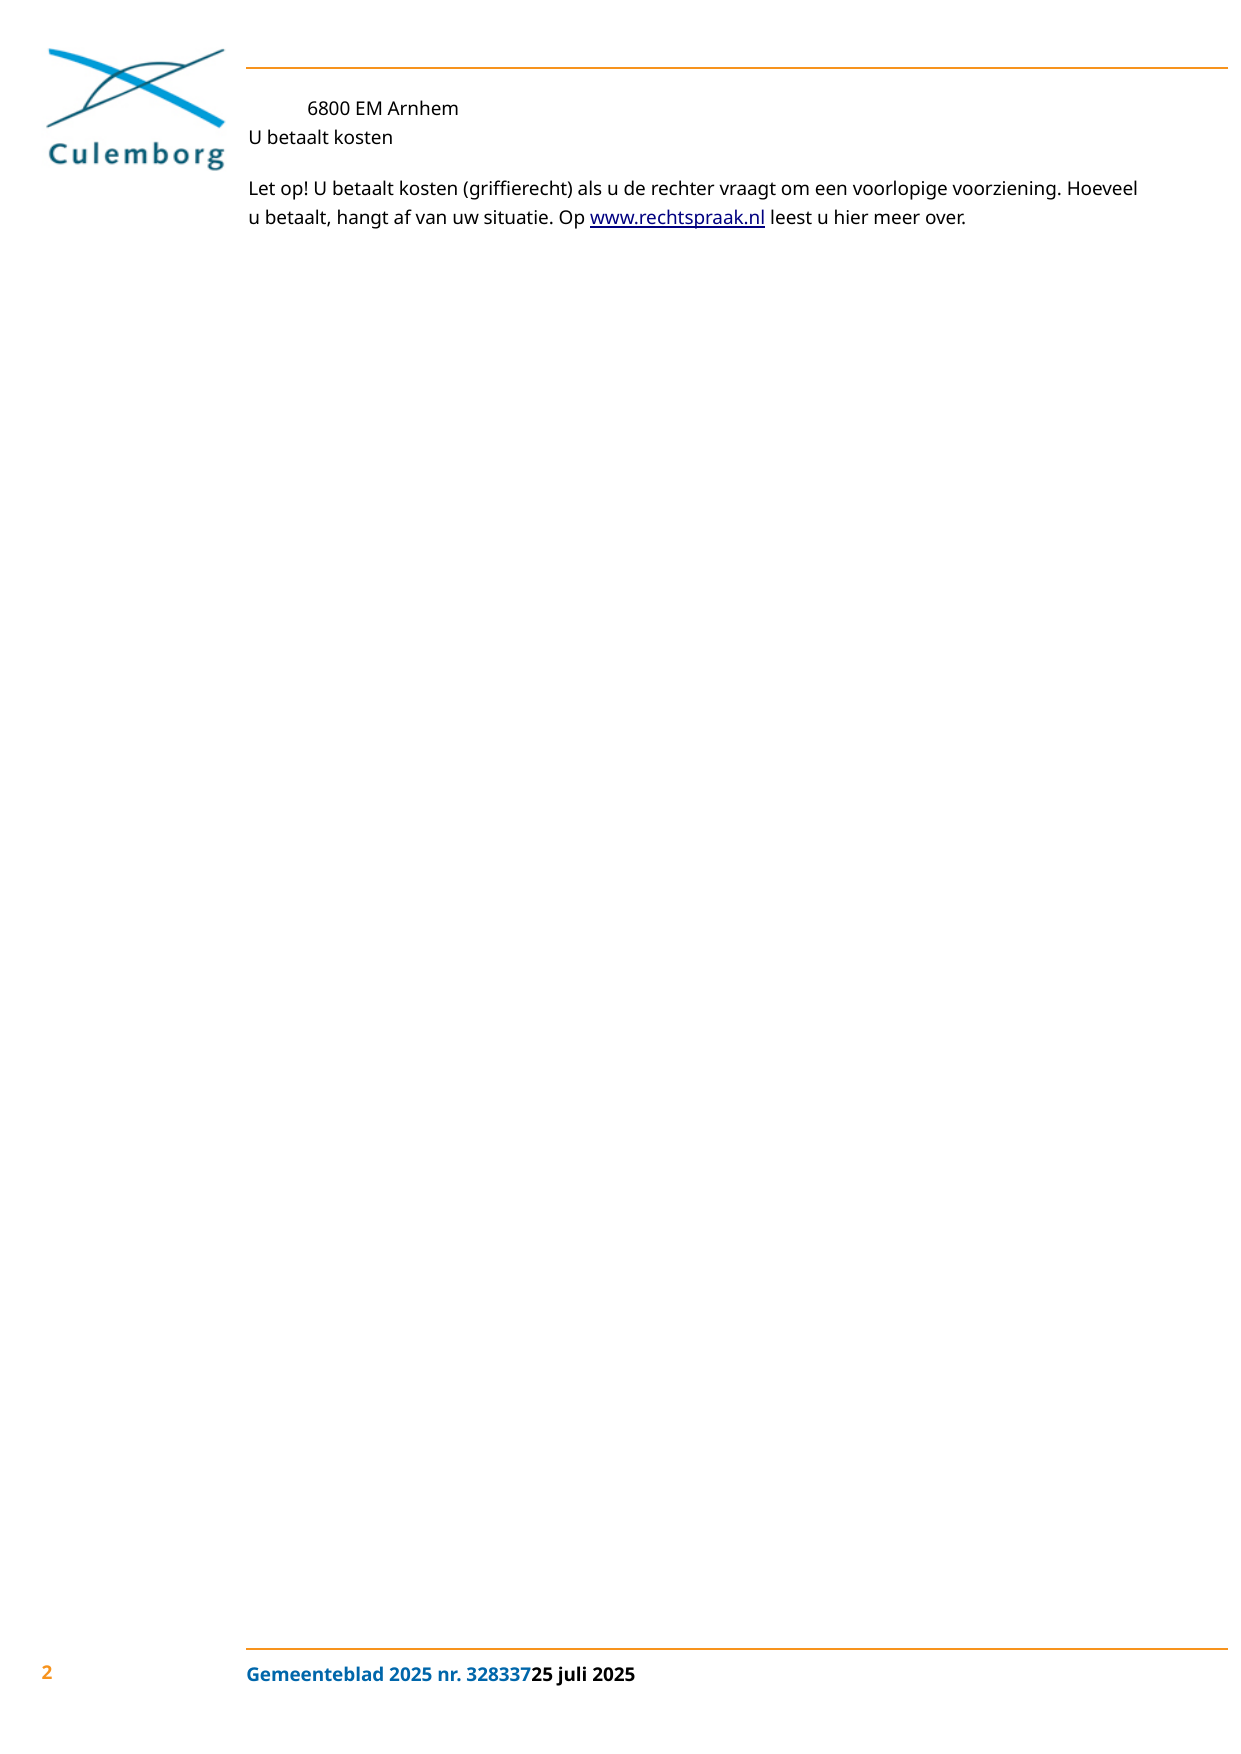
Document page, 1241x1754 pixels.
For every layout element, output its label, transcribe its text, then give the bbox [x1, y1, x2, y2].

list 6800 EM Arnhem [248, 95, 1152, 121]
text U betaalt kosten [248, 124, 1152, 150]
picture [41, 47, 231, 172]
text Let op! U betaalt kosten (griffierecht) als u de rechter vraagt om een voorlopige voorziening. Hoeveel u betaalt, hangt af van uw situatie. Op www.rechtspraak.nl leest u hier meer over. [248, 175, 1152, 230]
